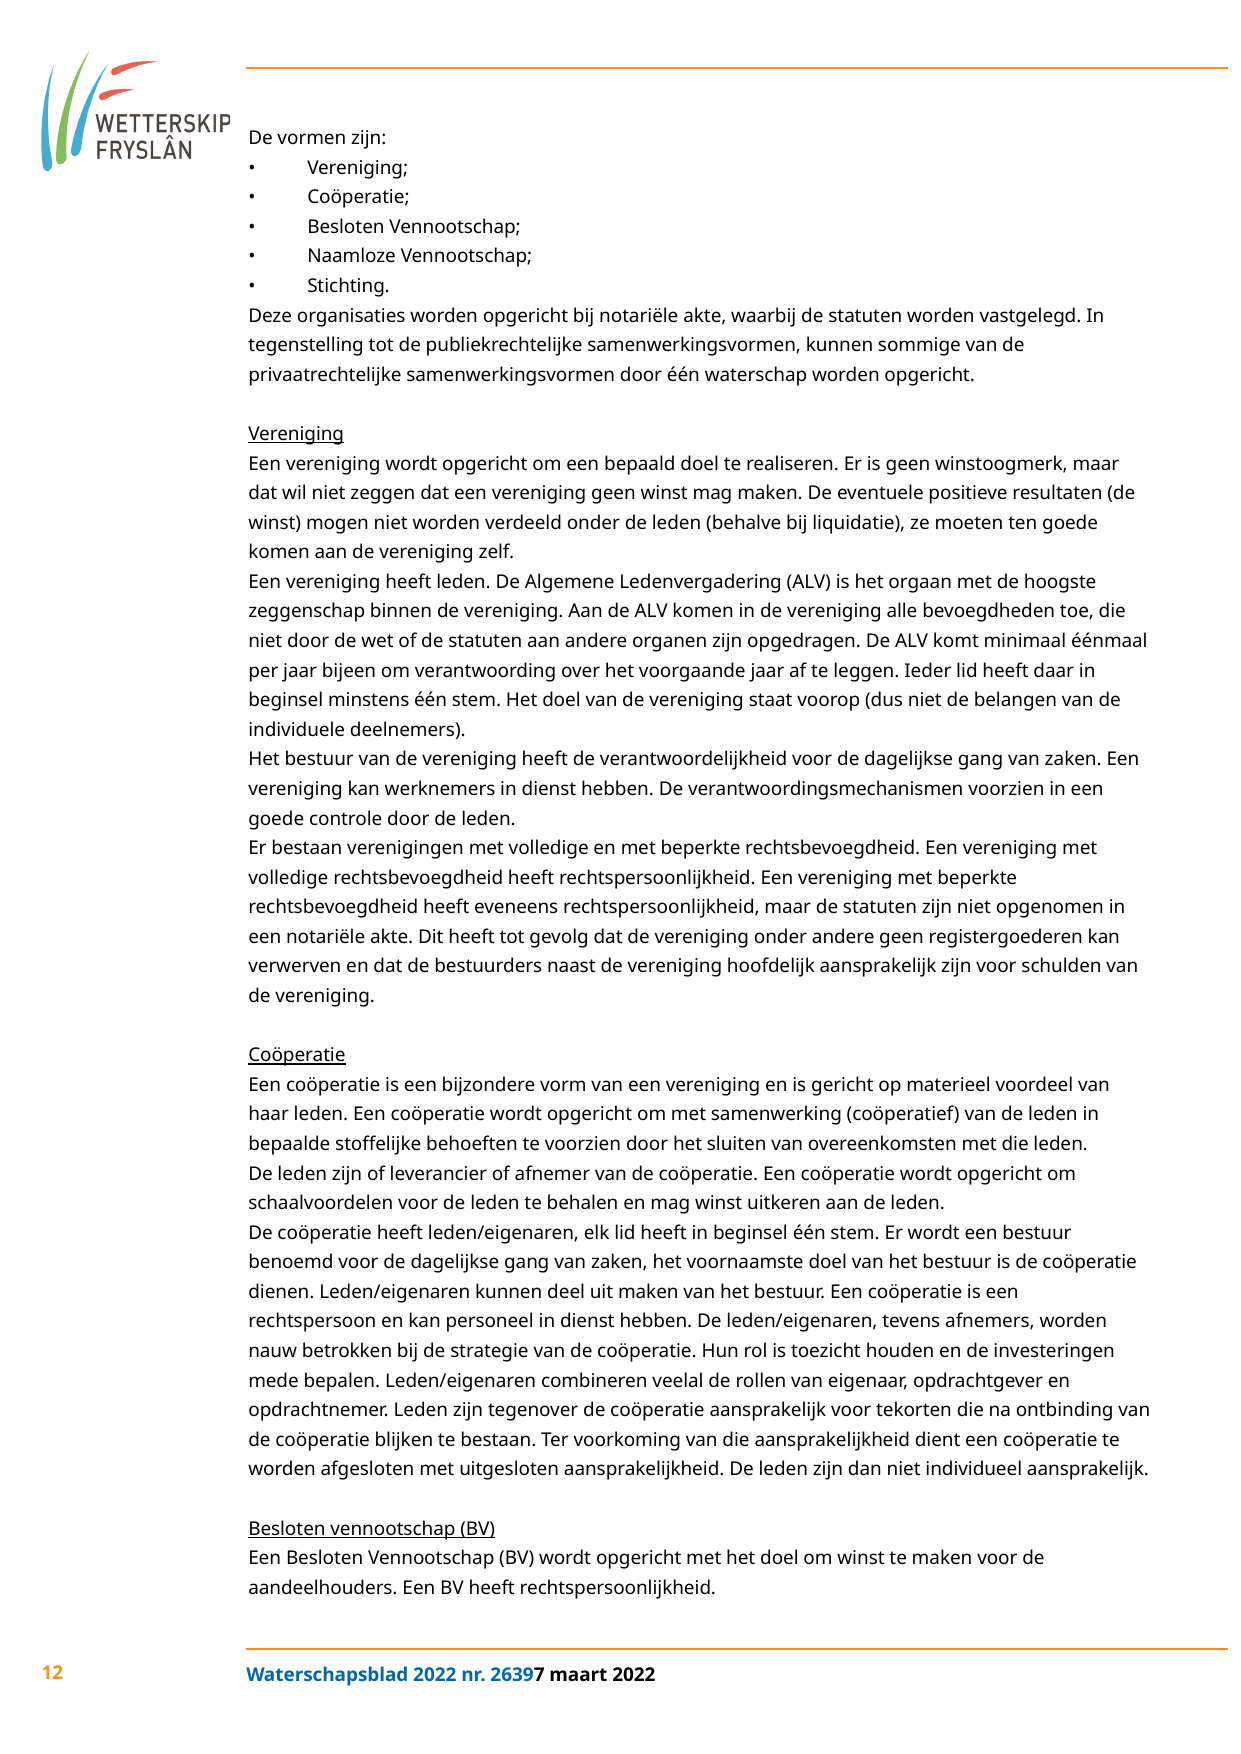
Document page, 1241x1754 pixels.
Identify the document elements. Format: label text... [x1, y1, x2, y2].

list Stichting. [248, 272, 1152, 298]
text Een vereniging heeft leden. De Algemene Ledenvergadering (ALV) is het orgaan met de hoogste zeggenschap binnen de vereniging. Aan de ALV komen in de vereniging alle bevoegdheden toe, die niet door de wet of de statuten aan andere organen zijn opgedragen. De ALV komt minimaal éénmaal per jaar bijeen om verantwoording over het voorgaande jaar af te leggen. Ieder lid heeft daar in beginsel minstens één stem. Het doel van de vereniging staat voorop (dus niet de belangen van de individuele deelnemers). [248, 568, 1152, 742]
list Naamloze Vennootschap; [248, 243, 1152, 268]
text Een Besloten Vennootschap (BV) wordt opgericht met het doel om winst te maken voor de aandeelhouders. Een BV heeft rechtspersoonlijkheid. [248, 1544, 1152, 1600]
text Coöperatie [248, 1041, 1152, 1067]
list Vereniging; [248, 154, 1152, 180]
text Er bestaan verenigingen met volledige en met beperkte rechtsbevoegdheid. Een vereniging met volledige rechtsbevoegdheid heeft rechtspersoonlijkheid. Een vereniging met beperkte rechtsbevoegdheid heeft eveneens rechtspersoonlijkheid, maar de statuten zijn niet opgenomen in een notariële akte. Dit heeft tot gevolg dat de vereniging onder andere geen registergoederen kan verwerven en dat de bestuurders naast de vereniging hoofdelijk aansprakelijk zijn voor schulden van de vereniging. [248, 834, 1152, 1008]
text De leden zijn of leverancier of afnemer van de coöperatie. Een coöperatie wordt opgericht om schaalvoordelen voor de leden te behalen en mag winst uitkeren aan de leden. [248, 1160, 1152, 1215]
text De coöperatie heeft leden/eigenaren, elk lid heeft in beginsel één stem. Er wordt een bestuur benoemd voor de dagelijkse gang van zaken, het voornaamste doel van het bestuur is de coöperatie dienen. Leden/eigenaren kunnen deel uit maken van het bestuur. Een coöperatie is een rechtspersoon en kan personeel in dienst hebben. De leden/eigenaren, tevens afnemers, worden nauw betrokken bij de strategie van de coöperatie. Hun rol is toezicht houden en de investeringen mede bepalen. Leden/eigenaren combineren veelal de rollen van eigenaar, opdrachtgever en opdrachtnemer. Leden zijn tegenover de coöperatie aansprakelijk voor tekorten die na ontbinding van de coöperatie blijken te bestaan. Ter voorkoming van die aansprakelijkheid dient een coöperatie te worden afgesloten met uitgesloten aansprakelijkheid. De leden zijn dan niet individueel aansprakelijk. [248, 1219, 1152, 1481]
text Vereniging [248, 420, 1152, 446]
list Coöperatie; [248, 183, 1152, 209]
text Deze organisaties worden opgericht bij notariële akte, waarbij de statuten worden vastgelegd. In tegenstelling tot de publiekrechtelijke samenwerkingsvormen, kunnen sommige van de privaatrechtelijke samenwerkingsvormen door één waterschap worden opgericht. [248, 302, 1152, 387]
list Besloten Vennootschap; [248, 213, 1152, 239]
text De vormen zijn: [248, 124, 1152, 150]
text Besloten vennootschap (BV) [248, 1515, 1152, 1541]
text Het bestuur van de vereniging heeft de verantwoordelijkheid voor de dagelijkse gang van zaken. Een vereniging kan werknemers in dienst hebben. De verantwoordingsmechanismen voorzien in een goede controle door de leden. [248, 746, 1152, 831]
text Een vereniging wordt opgericht om een bepaald doel te realiseren. Er is geen winstoogmerk, maar dat wil niet zeggen dat een vereniging geen winst mag maken. De eventuele positieve resultaten (de winst) mogen niet worden verdeeld onder de leden (behalve bij liquidatie), ze moeten ten goede komen aan de vereniging zelf. [248, 450, 1152, 564]
picture [41, 47, 231, 172]
text Een coöperatie is een bijzondere vorm van een vereniging en is gericht op materieel voordeel van haar leden. Een coöperatie wordt opgericht om met samenwerking (coöperatief) van de leden in bepaalde stoffelijke behoeften te voorzien door het sluiten van overeenkomsten met die leden. [248, 1071, 1152, 1156]
